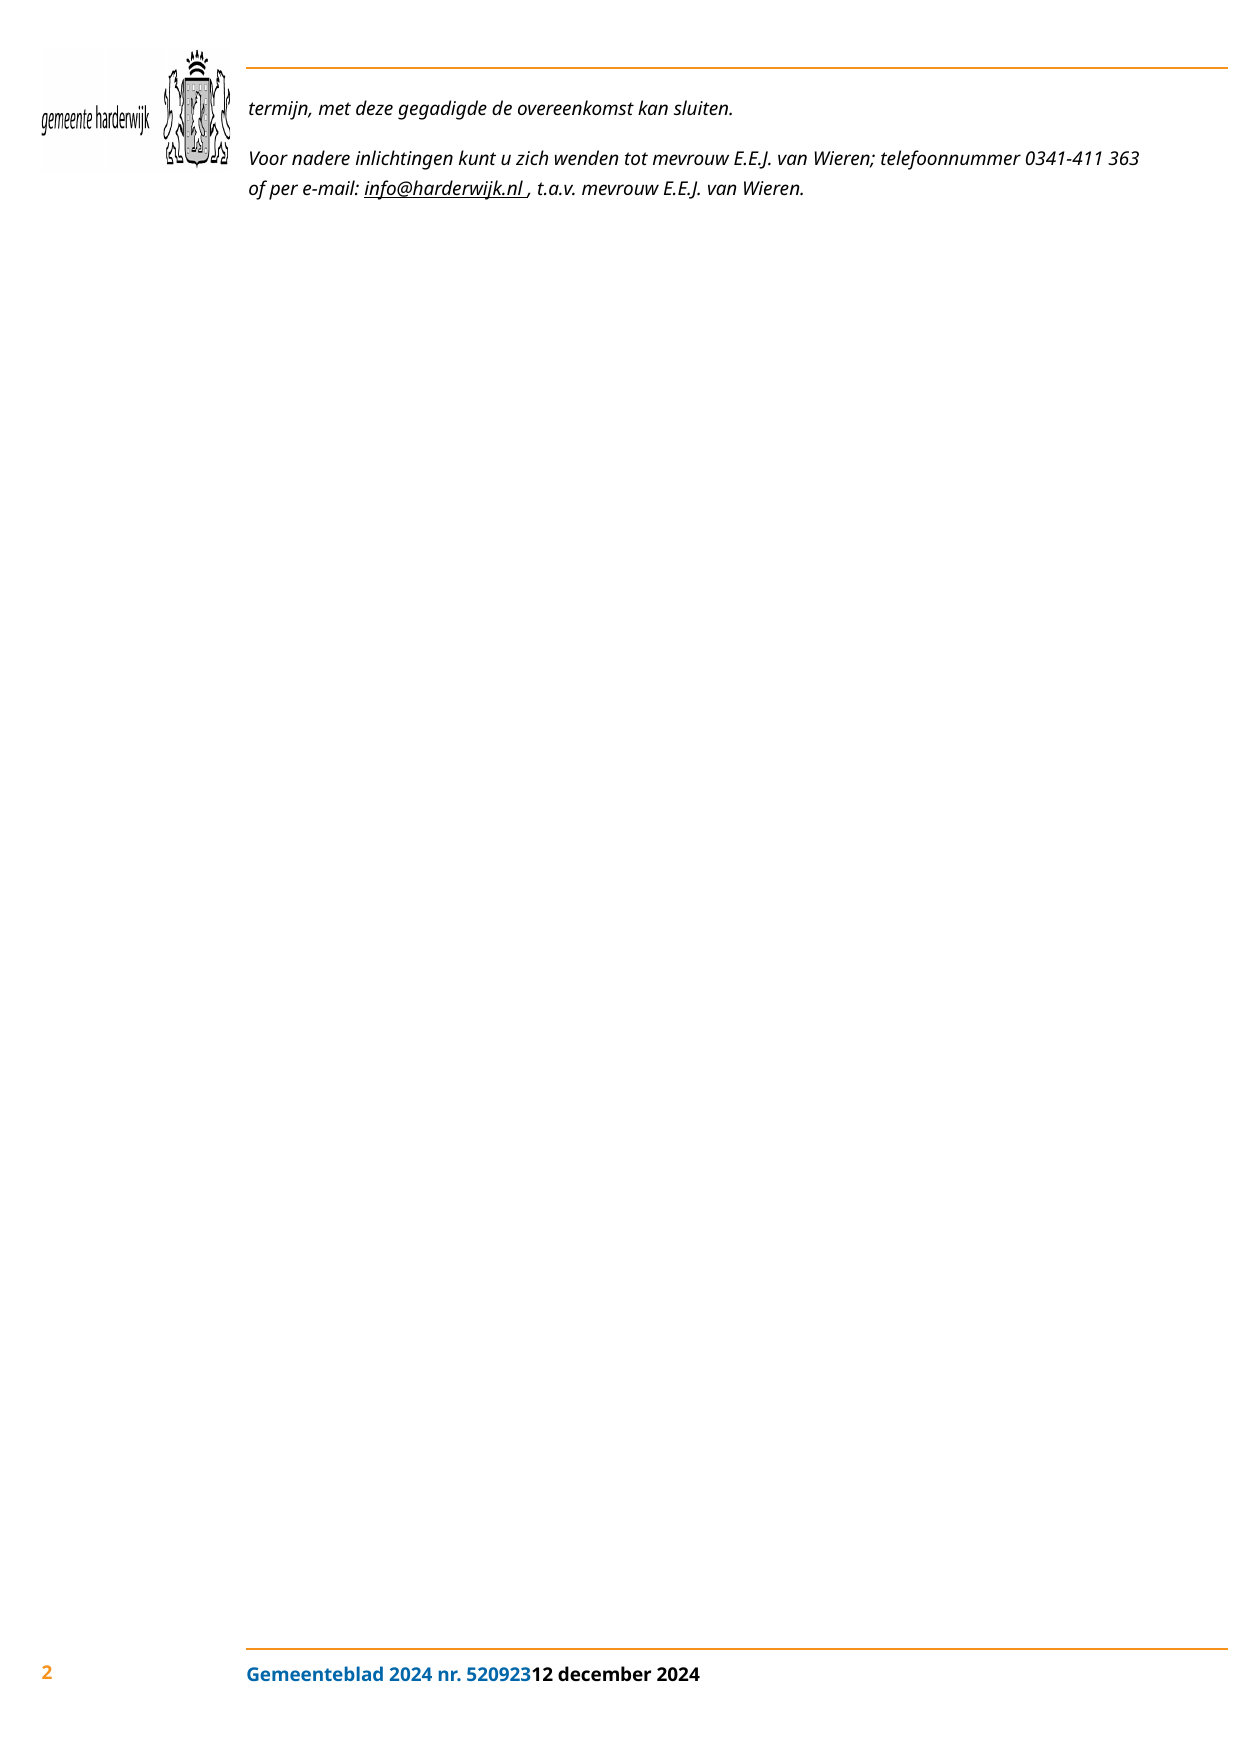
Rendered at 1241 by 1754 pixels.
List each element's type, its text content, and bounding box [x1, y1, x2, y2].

picture [41, 47, 231, 172]
text termijn, met deze gegadigde de overeenkomst kan sluiten. [248, 95, 1152, 121]
text Voor nadere inlichtingen kunt u zich wenden tot mevrouw E.E.J. van Wieren; telefoonnummer 0341-411 363 of per e-mail: info@harderwijk.nl , t.a.v. mevrouw E.E.J. van Wieren. [248, 145, 1152, 201]
